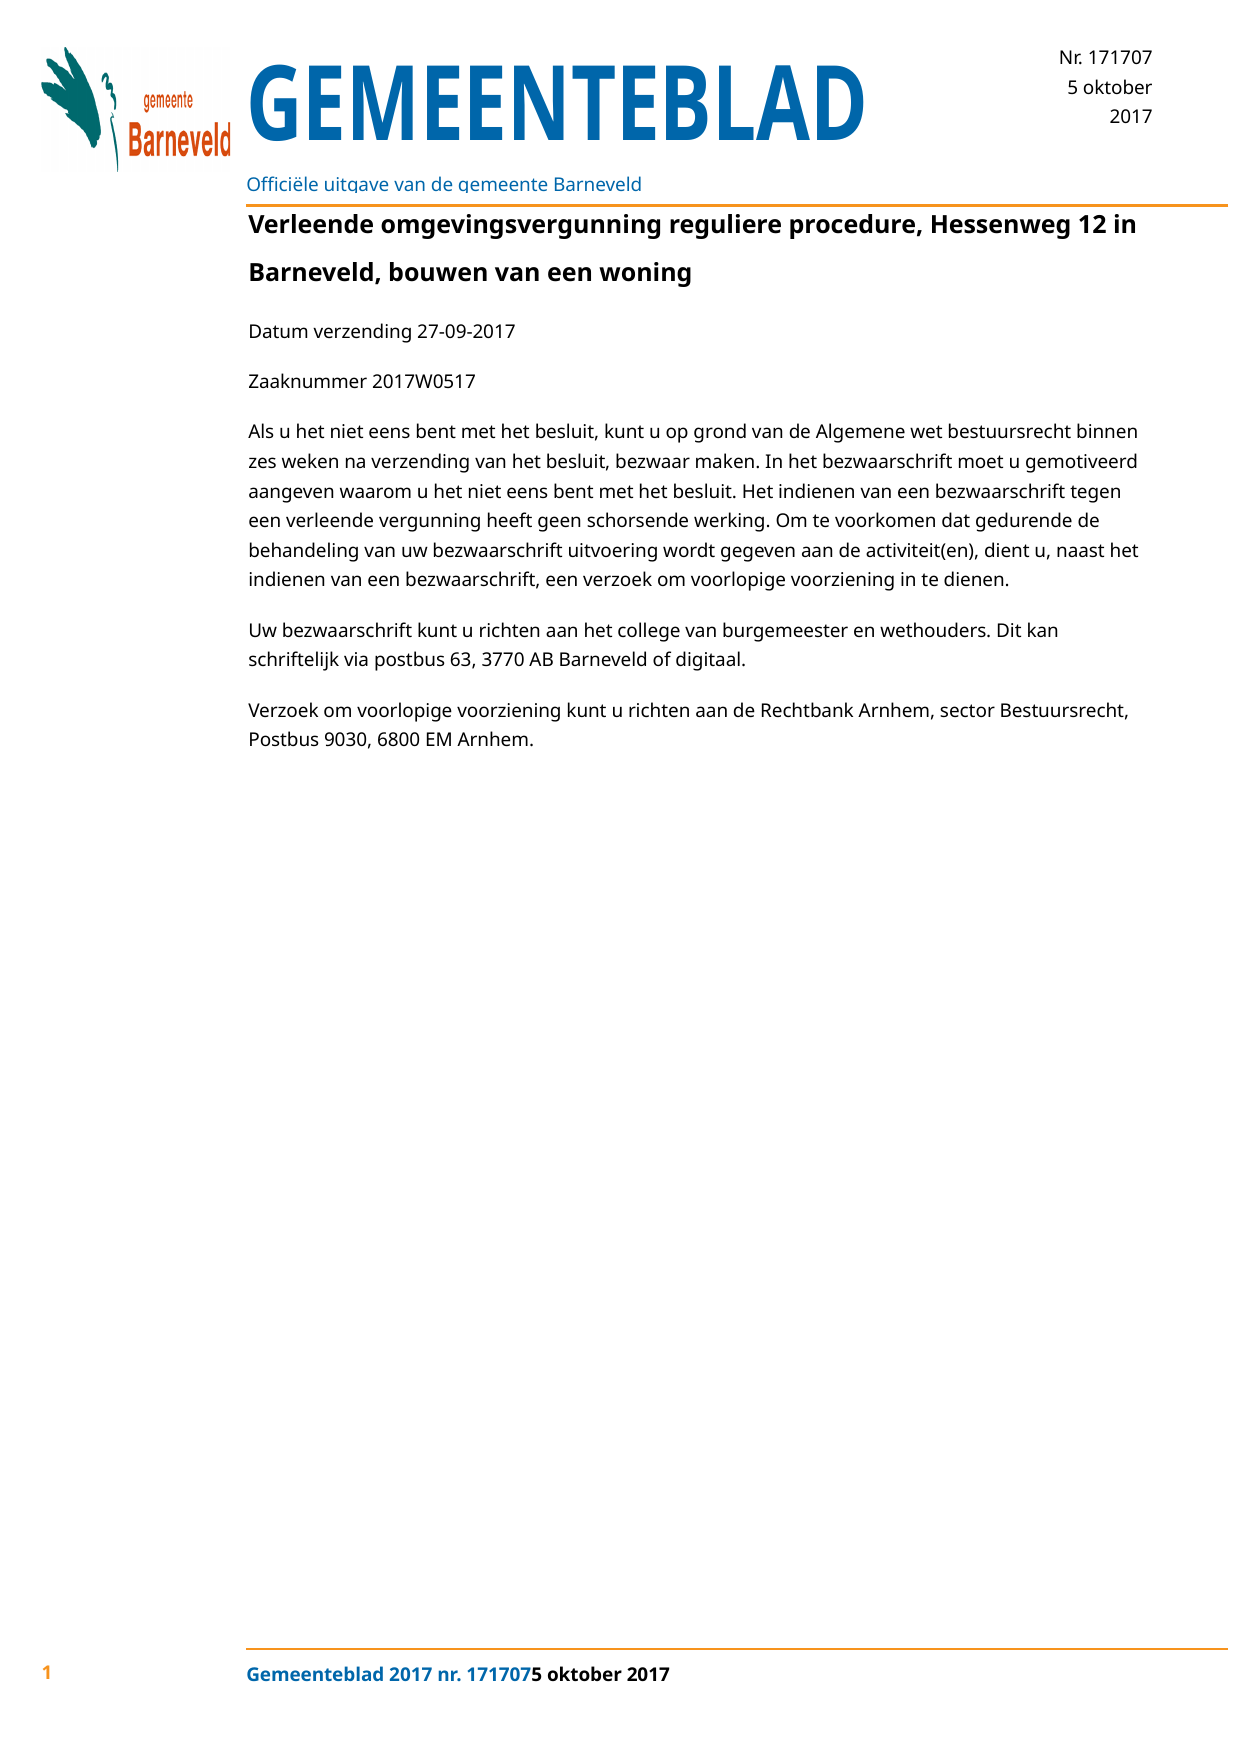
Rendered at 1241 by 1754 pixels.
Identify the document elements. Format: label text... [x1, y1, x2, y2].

text Datum verzending 27-09-2017 [248, 318, 1152, 344]
text Zaaknummer 2017W0517 [248, 368, 1152, 394]
text Verleende omgevingsvergunning reguliere procedure, Hessenweg 12 in Barneveld, bouwen van een woning [248, 207, 1152, 288]
text Uw bezwaarschrift kunt u richten aan het college van burgemeester en wethouders. Dit kan schriftelijk via postbus 63, 3770 AB Barneveld of digitaal. [248, 617, 1152, 672]
picture [41, 47, 231, 172]
text Verzoek om voorlopige voorziening kunt u richten aan de Rechtbank Arnhem, sector Bestuursrecht, Postbus 9030, 6800 EM Arnhem. [248, 697, 1152, 752]
text Als u het niet eens bent met het besluit, kunt u op grond van de Algemene wet bestuursrecht binnen zes weken na verzending van het besluit, bezwaar maken. In het bezwaarschrift moet u gemotiveerd aangeven waarom u het niet eens bent met het besluit. Het indienen van een bezwaarschrift tegen een verleende vergunning heeft geen schorsende werking. Om te voorkomen dat gedurende de behandeling van uw bezwaarschrift uitvoering wordt gegeven aan de activiteit(en), dient u, naast het indienen van een bezwaarschrift, een verzoek om voorlopige voorziening in te dienen. [248, 419, 1152, 592]
